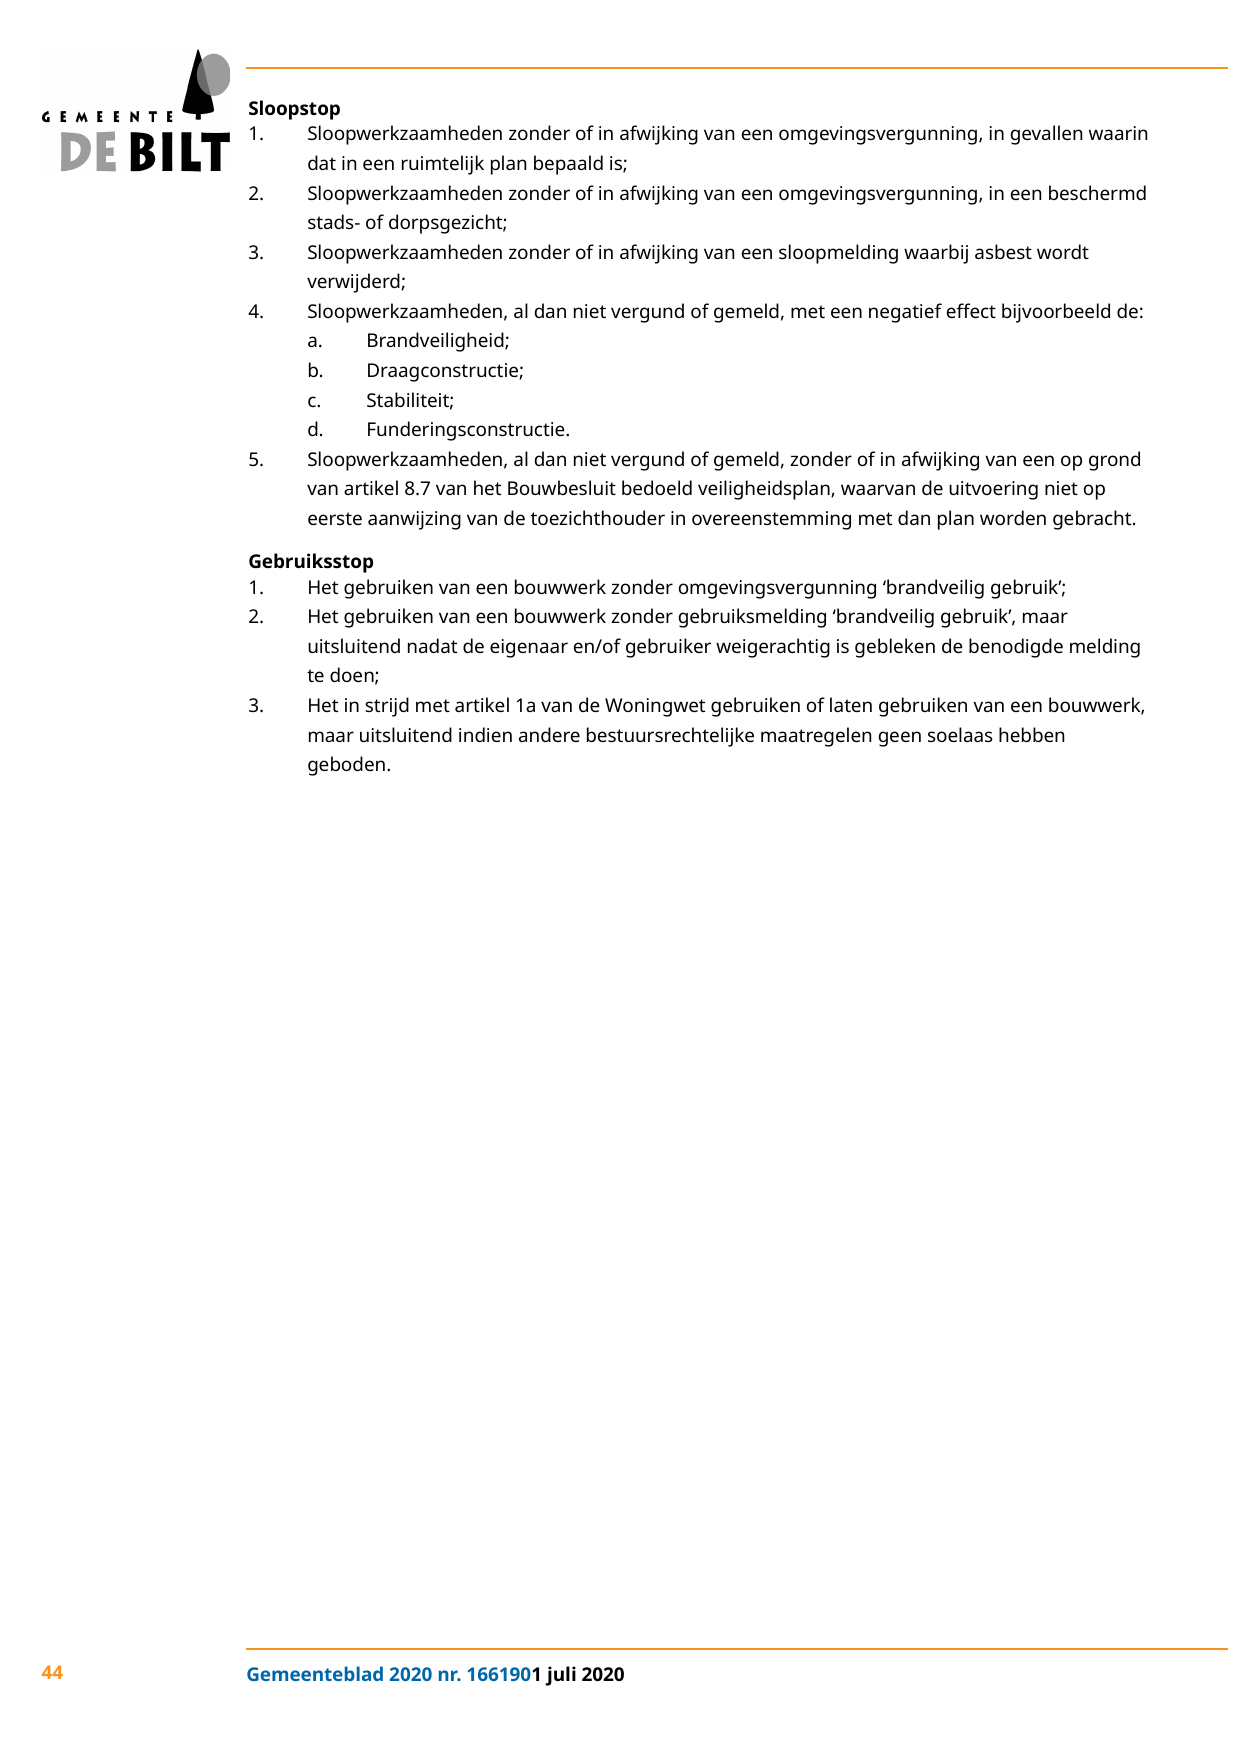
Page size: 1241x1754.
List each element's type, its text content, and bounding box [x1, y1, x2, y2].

picture [41, 47, 231, 172]
list Het gebruiken van een bouwwerk zonder omgevingsvergunning ‘brandveilig gebruik’; [248, 574, 1152, 600]
list Sloopwerkzaamheden, al dan niet vergund of gemeld, met een negatief effect bijvoorbeeld de: [248, 298, 1152, 324]
list Sloopwerkzaamheden zonder of in afwijking van een sloopmelding waarbij asbest wordt verwijderd; [248, 239, 1152, 294]
list Sloopwerkzaamheden zonder of in afwijking van een omgevingsvergunning, in gevallen waarin dat in een ruimtelijk plan bepaald is; [248, 121, 1152, 176]
list Stabiliteit; [307, 387, 1152, 412]
list Funderingsconstructie. [307, 416, 1152, 442]
list Het gebruiken van een bouwwerk zonder gebruiksmelding ‘brandveilig gebruik’, maar uitsluitend nadat de eigenaar en/of gebruiker weigerachtig is gebleken de benodigde melding te doen; [248, 603, 1152, 688]
list Sloopwerkzaamheden, al dan niet vergund of gemeld, zonder of in afwijking van een op grond van artikel 8.7 van het Bouwbesluit bedoeld veiligheidsplan, waarvan de uitvoering niet op eerste aanwijzing van de toezichthouder in overeenstemming met dan plan worden gebracht. [248, 446, 1152, 531]
list Sloopwerkzaamheden zonder of in afwijking van een omgevingsvergunning, in een beschermd stads- of dorpsgezicht; [248, 180, 1152, 235]
list Brandveiligheid; [307, 328, 1152, 353]
text Gebruiksstop [248, 548, 1152, 574]
text Sloopstop [248, 95, 1152, 121]
list Het in strijd met artikel 1a van de Woningwet gebruiken of laten gebruiken van een bouwwerk, maar uitsluitend indien andere bestuursrechtelijke maatregelen geen soelaas hebben geboden. [248, 692, 1152, 777]
list Draagconstructie; [307, 357, 1152, 383]
